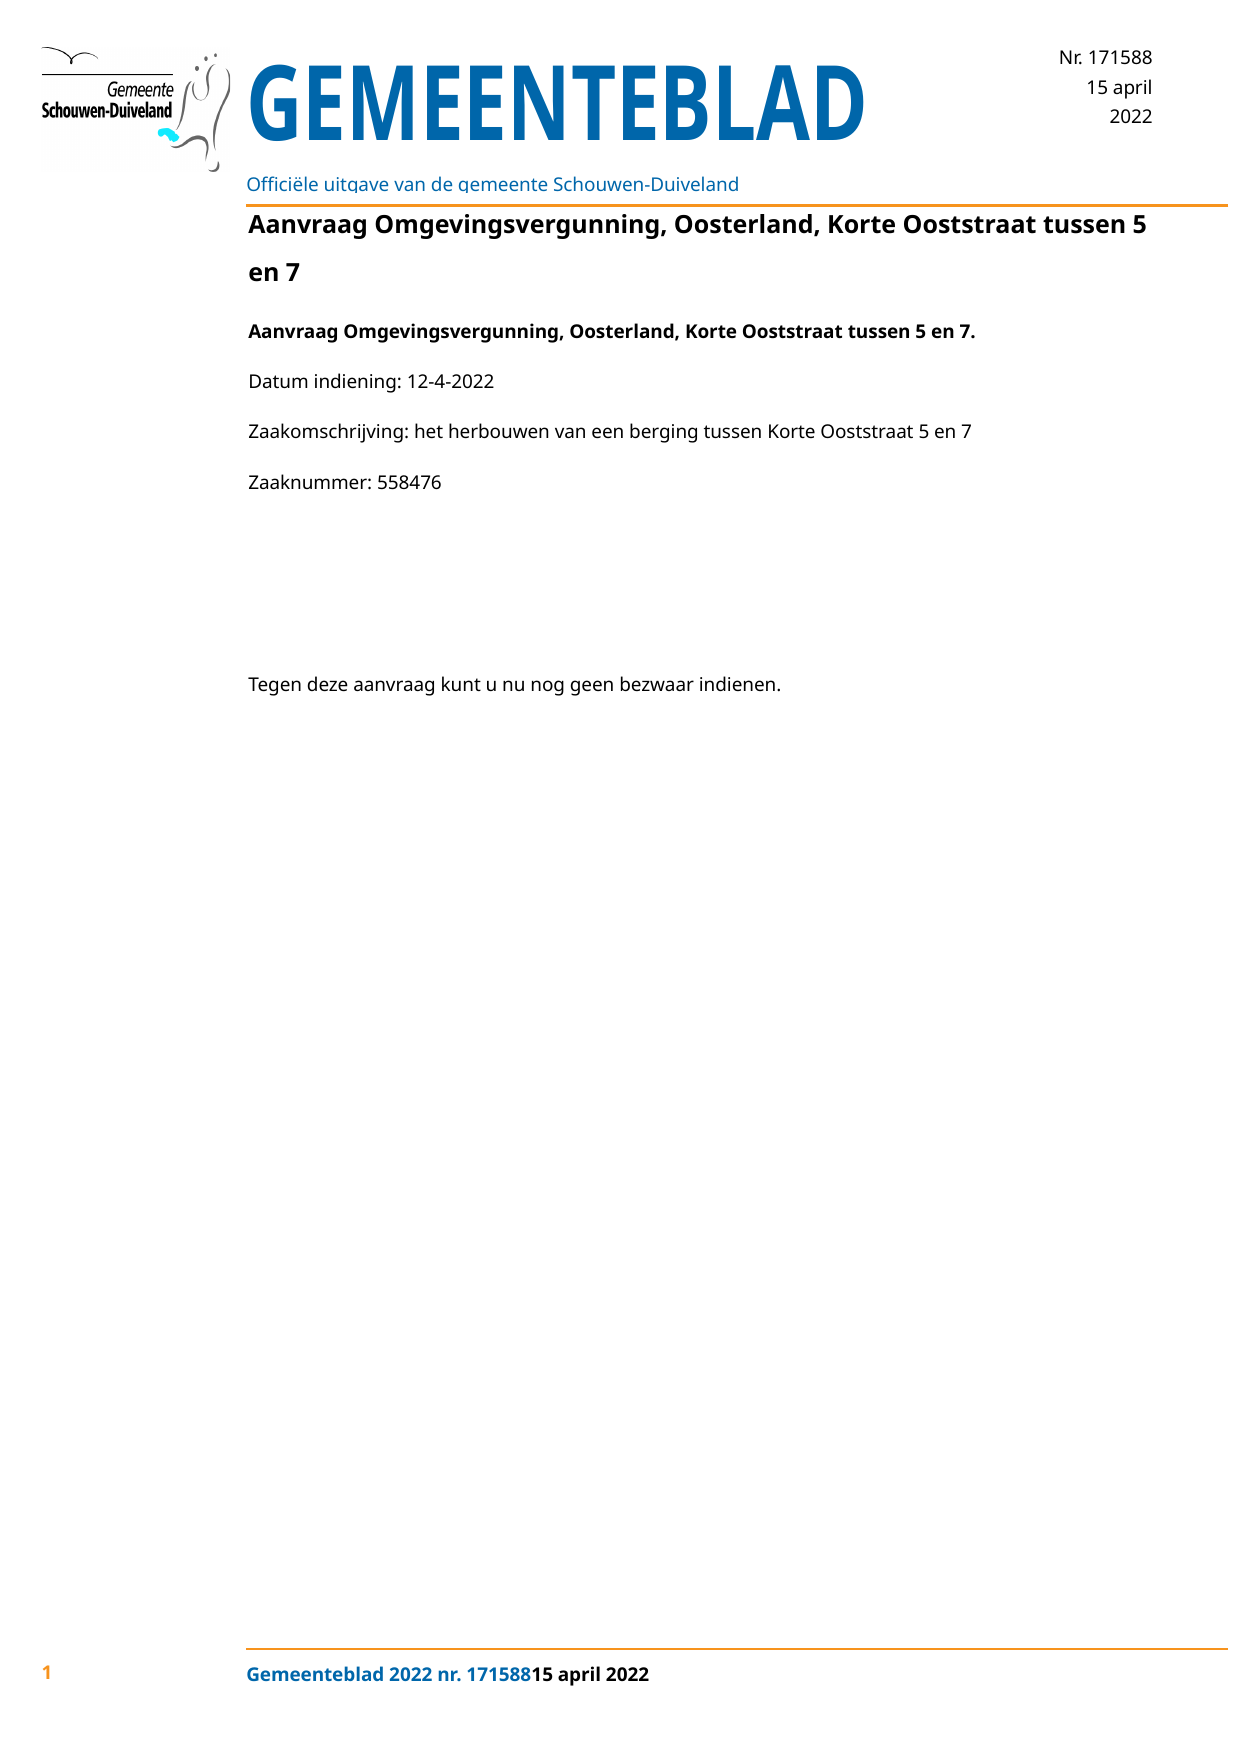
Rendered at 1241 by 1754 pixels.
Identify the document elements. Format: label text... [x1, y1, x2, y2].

text Aanvraag Omgevingsvergunning, Oosterland, Korte Ooststraat tussen 5 en 7 [248, 207, 1152, 288]
text Zaaknummer: 558476 [248, 469, 1152, 495]
text Zaakomschrijving: het herbouwen van een berging tussen Korte Ooststraat 5 en 7 [248, 419, 1152, 444]
text Tegen deze aanvraag kunt u nu nog geen bezwaar indienen. [248, 671, 1152, 697]
text Datum indiening: 12-4-2022 [248, 368, 1152, 394]
text Aanvraag Omgevingsvergunning, Oosterland, Korte Ooststraat tussen 5 en 7. [248, 318, 1152, 344]
picture [41, 47, 231, 172]
